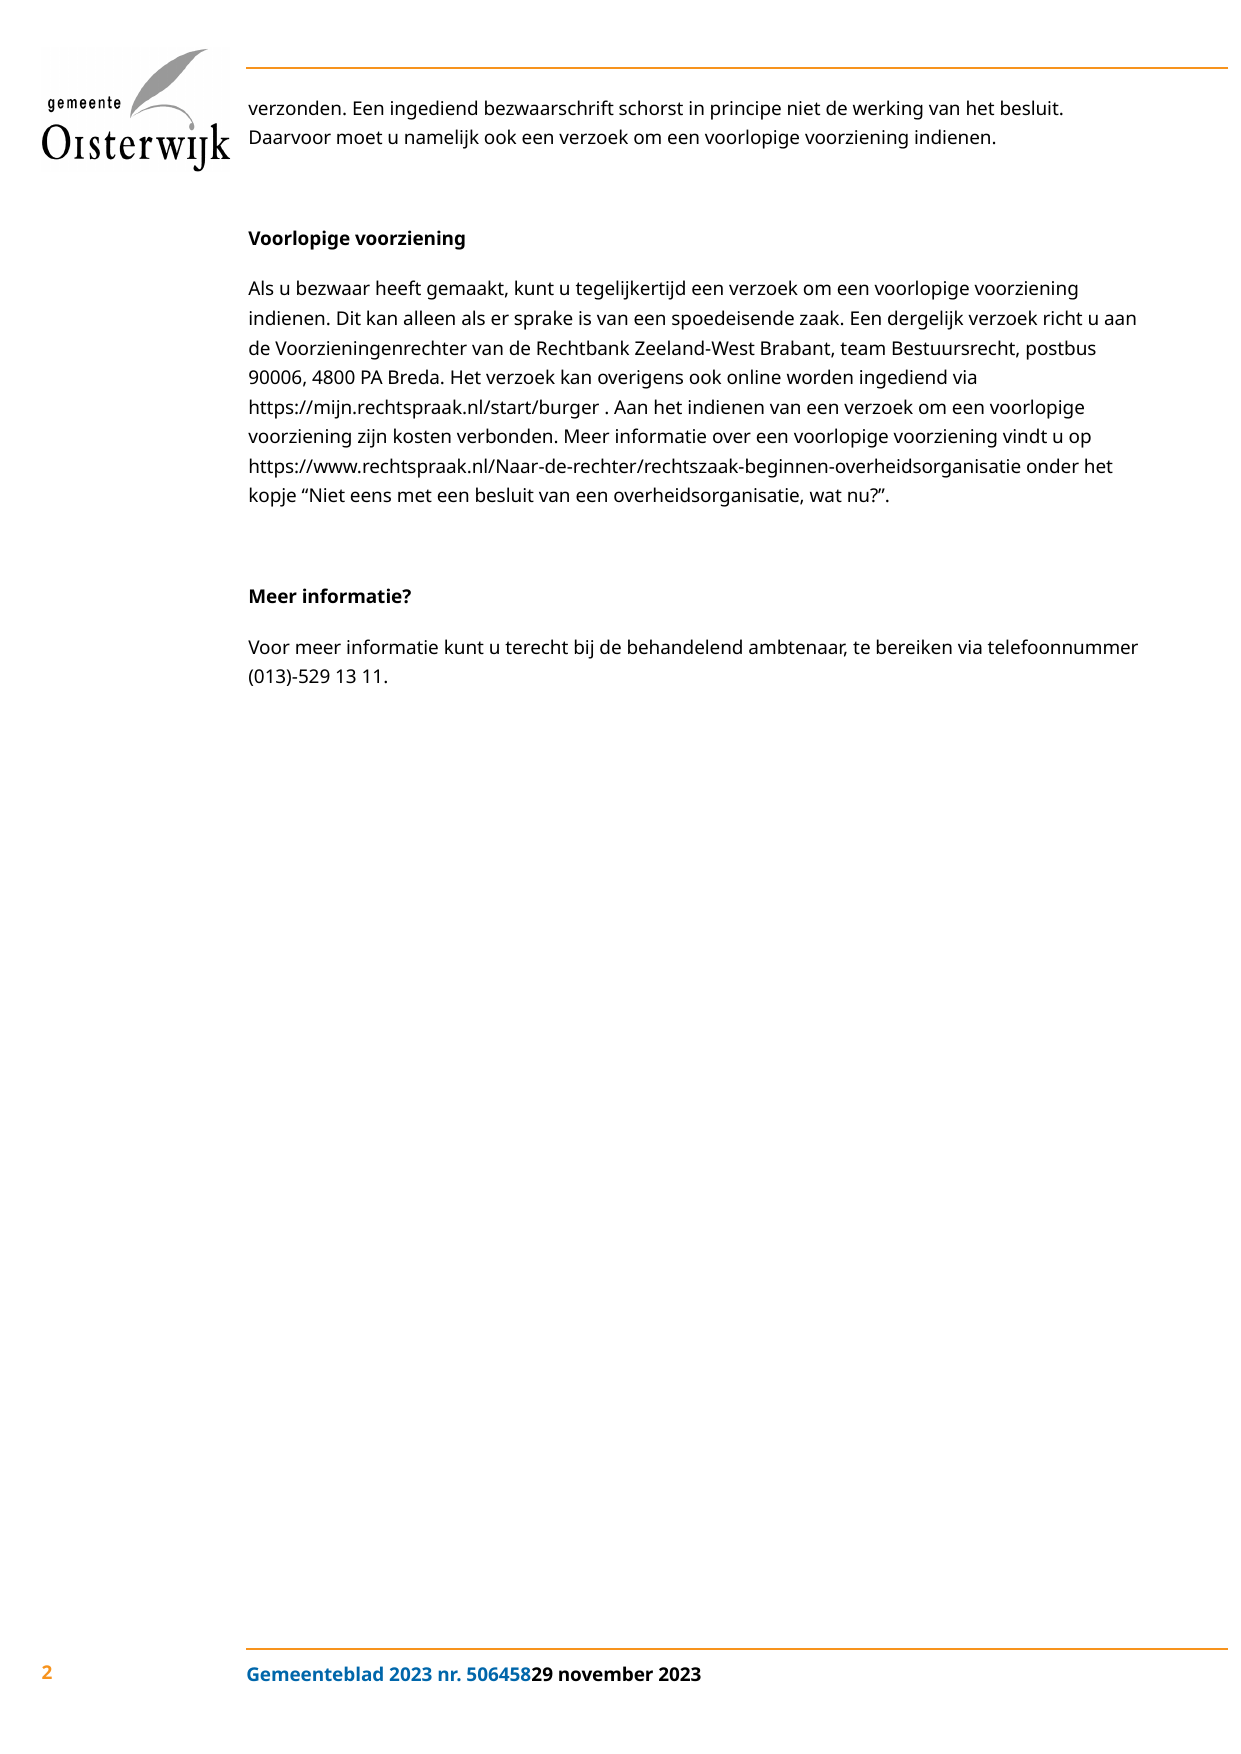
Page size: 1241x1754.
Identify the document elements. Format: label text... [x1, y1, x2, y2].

text verzonden. Een ingediend bezwaarschrift schorst in principe niet de werking van het besluit. Daarvoor moet u namelijk ook een verzoek om een voorlopige voorziening indienen. [248, 95, 1152, 150]
text Voor meer informatie kunt u terecht bij de behandelend ambtenaar, te bereiken via telefoonnummer (013)-529 13 11. [248, 634, 1152, 689]
text Meer informatie? [248, 583, 1152, 609]
text Als u bezwaar heeft gemaakt, kunt u tegelijkertijd een verzoek om een voorlopige voorziening indienen. Dit kan alleen als er sprake is van een spoedeisende zaak. Een dergelijk verzoek richt u aan de Voorzieningenrechter van de Rechtbank Zeeland-West Brabant, team Bestuursrecht, postbus 90006, 4800 PA Breda. Het verzoek kan overigens ook online worden ingediend via https://mijn.rechtspraak.nl/start/burger . Aan het indienen van een verzoek om een voorlopige voorziening zijn kosten verbonden. Meer informatie over een voorlopige voorziening vindt u op https://www.rechtspraak.nl/Naar-de-rechter/rechtszaak-beginnen-overheidsorganisatie onder het kopje “Niet eens met een besluit van een overheidsorganisatie, wat nu?”. [248, 276, 1152, 508]
text Voorlopige voorziening [248, 225, 1152, 251]
picture [41, 47, 231, 172]
